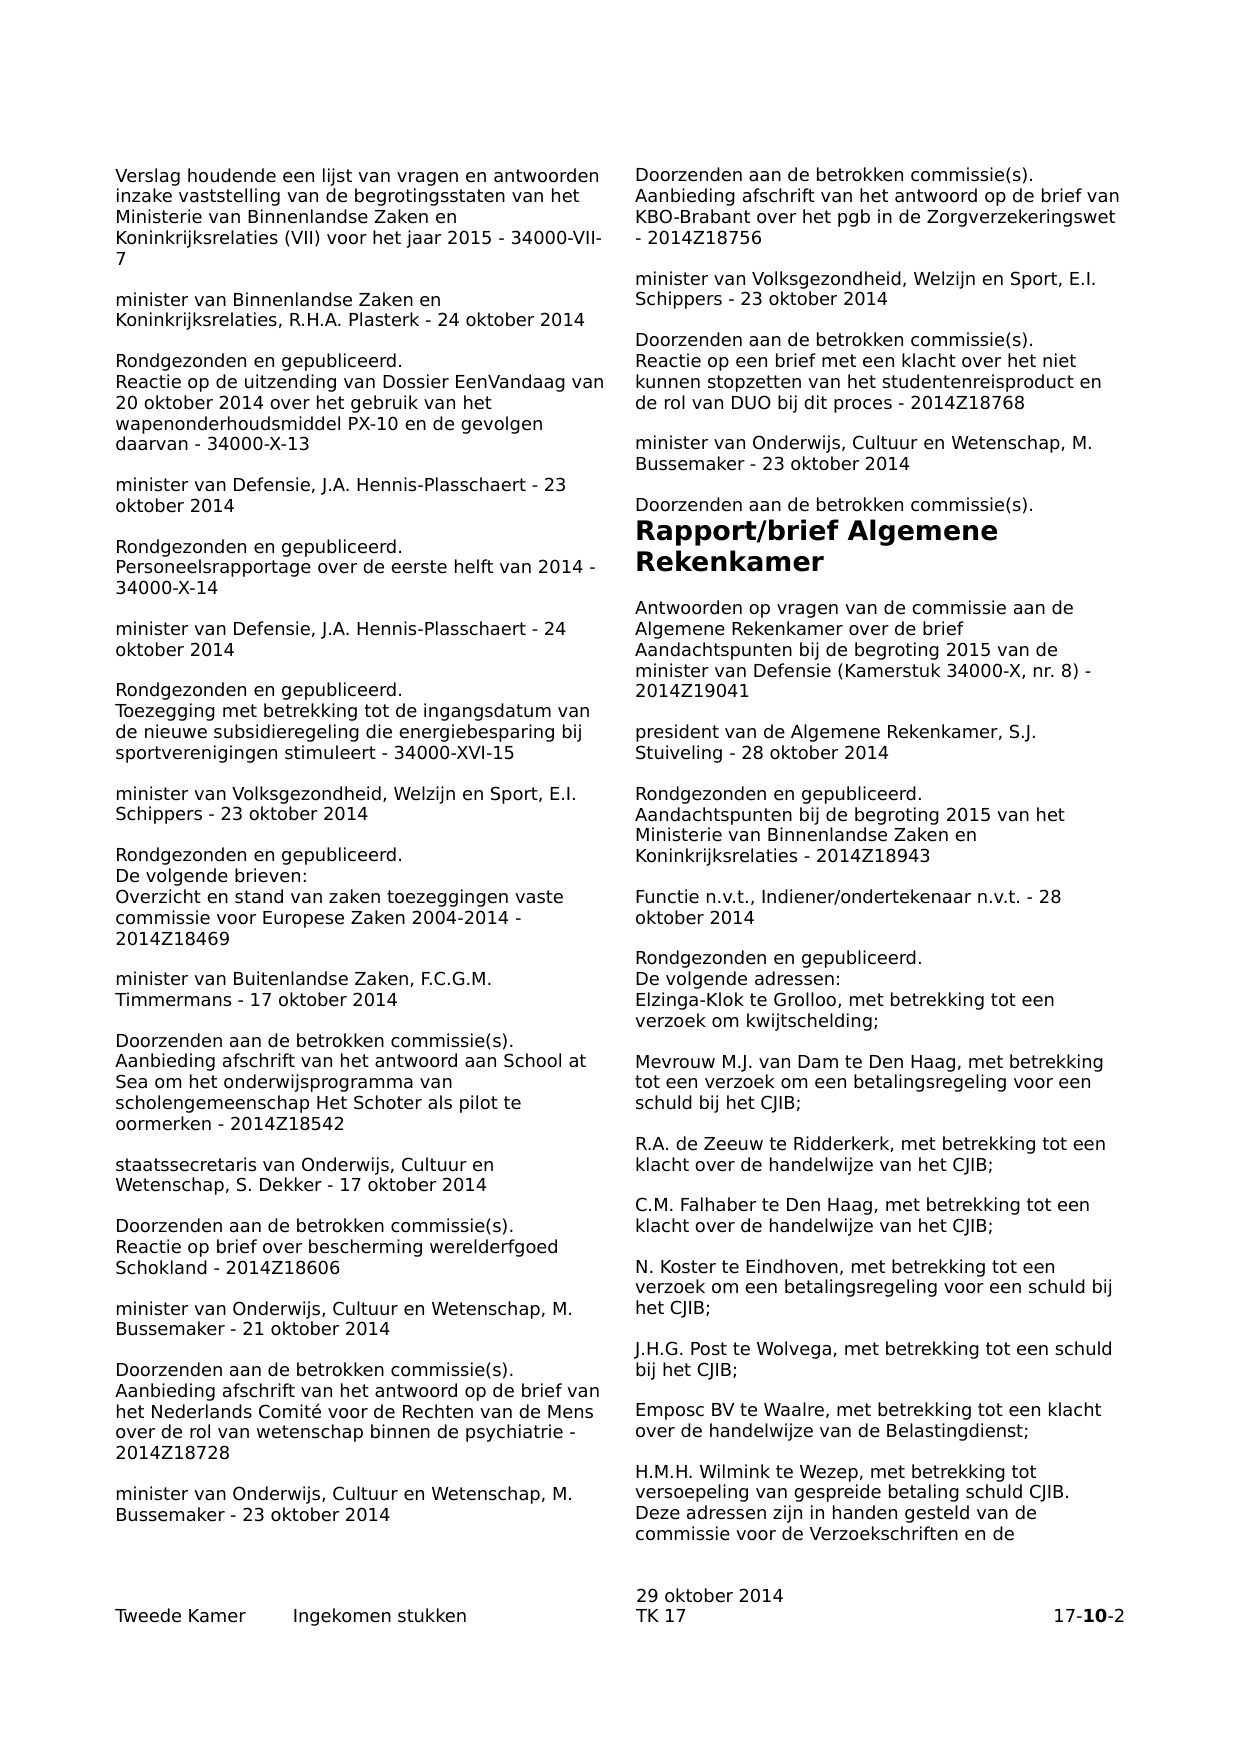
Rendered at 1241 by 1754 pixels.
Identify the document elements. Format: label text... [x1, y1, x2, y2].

text minister van Defensie, J.A. Hennis-Plasschaert - 23 oktober 2014 [115, 475, 605, 516]
text Emposc BV te Waalre, met betrekking tot een klacht over de handelwijze van de Belastingdienst; [635, 1400, 1125, 1442]
text Reactie op de uitzending van Dossier EenVandaag van 20 oktober 2014 over het gebruik van het wapenonderhoudsmiddel PX-10 en de gevolgen daarvan - 34000-X-13 [115, 372, 605, 455]
text minister van Onderwijs, Cultuur en Wetenschap, M. Bussemaker - 23 oktober 2014 [115, 1484, 605, 1525]
text minister van Volksgezondheid, Welzijn en Sport, E.I. Schippers - 23 oktober 2014 [635, 268, 1125, 310]
text Doorzenden aan de betrokken commissie(s). [115, 1031, 605, 1051]
text N. Koster te Eindhoven, met betrekking tot een verzoek om een betalingsregeling voor een schuld bij het CJIB; [635, 1257, 1125, 1319]
text Antwoorden op vragen van de commissie aan de Algemene Rekenkamer over de brief Aandachtspunten bij de begroting 2015 van de minister van Defensie (Kamerstuk 34000-X, nr. 8) - 2014Z19041 [635, 598, 1125, 702]
text Rondgezonden en gepubliceerd. [635, 948, 1125, 969]
text Rondgezonden en gepubliceerd. [635, 783, 1125, 804]
text Toezegging met betrekking tot de ingangsdatum van de nieuwe subsidieregeling die energiebesparing bij sportverenigingen stimuleert - 34000-XVI-15 [115, 701, 605, 763]
text Rondgezonden en gepubliceerd. [115, 351, 605, 372]
text De volgende adressen: [635, 969, 1125, 990]
text Rondgezonden en gepubliceerd. [115, 680, 605, 701]
text Aanbieding afschrift van het antwoord op de brief van KBO-Brabant over het pgb in de Zorgverzekeringswet - 2014Z18756 [635, 186, 1125, 248]
text Functie n.v.t., Indiener/ondertekenaar n.v.t. - 28 oktober 2014 [635, 887, 1125, 928]
text Doorzenden aan de betrokken commissie(s). [115, 1360, 605, 1381]
text Rondgezonden en gepubliceerd. [115, 845, 605, 866]
text Doorzenden aan de betrokken commissie(s). [635, 495, 1125, 515]
text Deze adressen zijn in handen gesteld van de commissie voor de Verzoekschriften en de [635, 1503, 1125, 1545]
text Aanbieding afschrift van het antwoord aan School at Sea om het onderwijsprogramma van scholengemeenschap Het Schoter als pilot te oormerken - 2014Z18542 [115, 1051, 605, 1134]
text De volgende brieven: [115, 866, 605, 887]
text minister van Buitenlandse Zaken, F.C.G.M. Timmermans - 17 oktober 2014 [115, 969, 605, 1011]
text Reactie op een brief met een klacht over het niet kunnen stopzetten van het studentenreisproduct en de rol van DUO bij dit proces - 2014Z18768 [635, 351, 1125, 413]
text Doorzenden aan de betrokken commissie(s). [635, 165, 1125, 186]
text Aandachtspunten bij de begroting 2015 van het Ministerie van Binnenlandse Zaken en Koninkrijksrelaties - 2014Z18943 [635, 804, 1125, 867]
text R.A. de Zeeuw te Ridderkerk, met betrekking tot een klacht over de handelwijze van het CJIB; [635, 1134, 1125, 1175]
text Overzicht en stand van zaken toezeggingen vaste commissie voor Europese Zaken 2004-2014 - 2014Z18469 [115, 887, 605, 949]
title Rapport/brief Algemene Rekenkamer [635, 515, 1125, 578]
text Doorzenden aan de betrokken commissie(s). [115, 1216, 605, 1237]
text president van de Algemene Rekenkamer, S.J. Stuiveling - 28 oktober 2014 [635, 722, 1125, 763]
text C.M. Falhaber te Den Haag, met betrekking tot een klacht over de handelwijze van het CJIB; [635, 1195, 1125, 1237]
text Elzinga-Klok te Grolloo, met betrekking tot een verzoek om kwijtschelding; [635, 990, 1125, 1031]
text Doorzenden aan de betrokken commissie(s). [635, 330, 1125, 351]
text minister van Defensie, J.A. Hennis-Plasschaert - 24 oktober 2014 [115, 619, 605, 660]
text minister van Onderwijs, Cultuur en Wetenschap, M. Bussemaker - 21 oktober 2014 [115, 1298, 605, 1340]
text J.H.G. Post te Wolvega, met betrekking tot een schuld bij het CJIB; [635, 1339, 1125, 1380]
text Personeelsrapportage over de eerste helft van 2014 - 34000-X-14 [115, 557, 605, 599]
text minister van Onderwijs, Cultuur en Wetenschap, M. Bussemaker - 23 oktober 2014 [635, 433, 1125, 475]
text Aanbieding afschrift van het antwoord op de brief van het Nederlands Comité voor de Rechten van de Mens over de rol van wetenschap binnen de psychiatrie - 2014Z18728 [115, 1381, 605, 1464]
text minister van Volksgezondheid, Welzijn en Sport, E.I. Schippers - 23 oktober 2014 [115, 783, 605, 825]
text Verslag houdende een lijst van vragen en antwoorden inzake vaststelling van de begrotingsstaten van het Ministerie van Binnenlandse Zaken en Koninkrijksrelaties (VII) voor het jaar 2015 - 34000-VII-7 [115, 165, 605, 269]
text Reactie op brief over bescherming werelderfgoed Schokland - 2014Z18606 [115, 1237, 605, 1278]
text staatssecretaris van Onderwijs, Cultuur en Wetenschap, S. Dekker - 17 oktober 2014 [115, 1154, 605, 1196]
text Mevrouw M.J. van Dam te Den Haag, met betrekking tot een verzoek om een betalingsregeling voor een schuld bij het CJIB; [635, 1051, 1125, 1114]
text H.M.H. Wilmink te Wezep, met betrekking tot versoepeling van gespreide betaling schuld CJIB. [635, 1462, 1125, 1503]
text Rondgezonden en gepubliceerd. [115, 536, 605, 557]
text minister van Binnenlandse Zaken en Koninkrijksrelaties, R.H.A. Plasterk - 24 oktober 2014 [115, 289, 605, 331]
